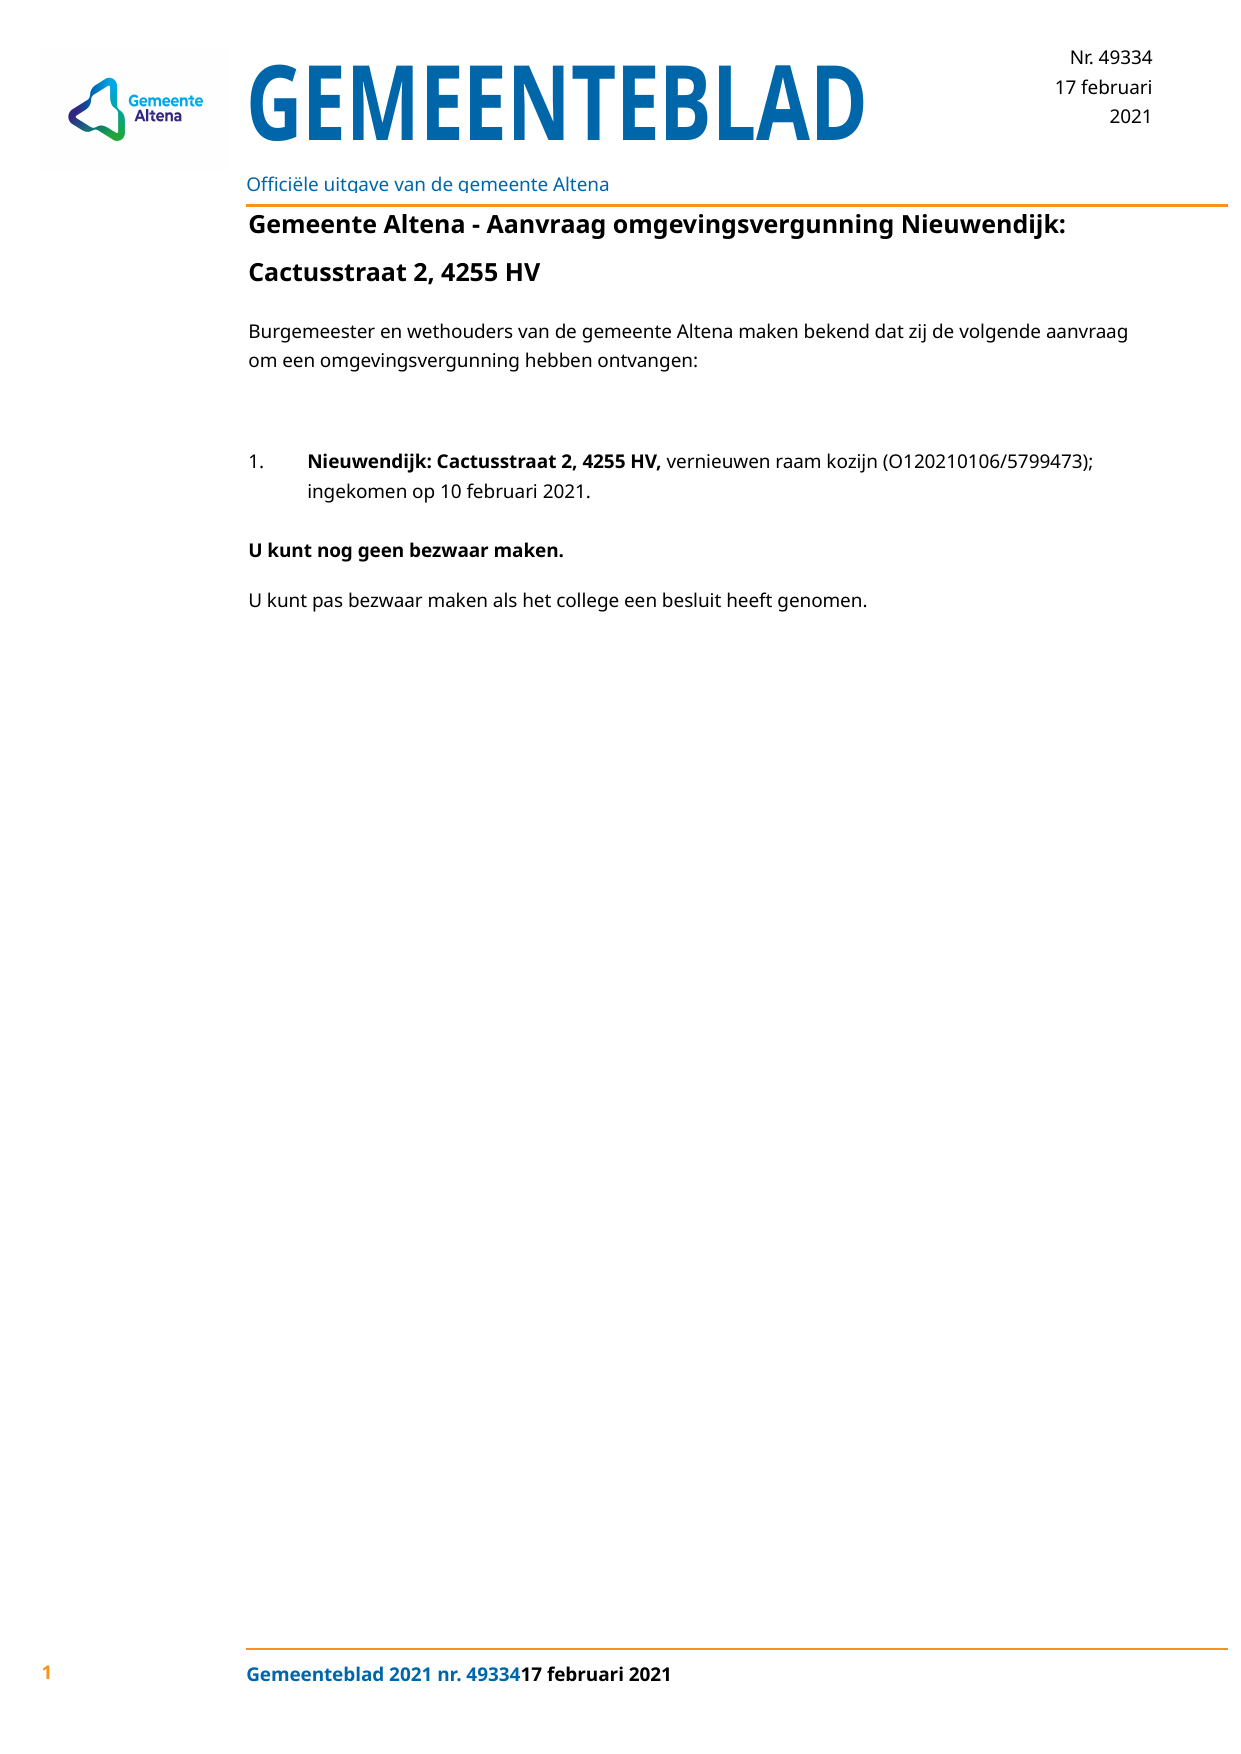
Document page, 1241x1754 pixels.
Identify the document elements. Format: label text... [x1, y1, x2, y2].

picture [41, 47, 231, 172]
text U kunt nog geen bezwaar maken. [248, 537, 1152, 563]
list Nieuwendijk: Cactusstraat 2, 4255 HV, vernieuwen raam kozijn (O120210106/5799473); ingekomen op 10 februari 2021. [248, 448, 1152, 504]
text Burgemeester en wethouders van de gemeente Altena maken bekend dat zij de volgende aanvraag om een omgevingsvergunning hebben ontvangen: [248, 318, 1152, 373]
text U kunt pas bezwaar maken als het college een besluit heeft genomen. [248, 587, 1152, 613]
text Gemeente Altena - Aanvraag omgevingsvergunning Nieuwendijk: Cactusstraat 2, 4255 HV [248, 207, 1152, 288]
